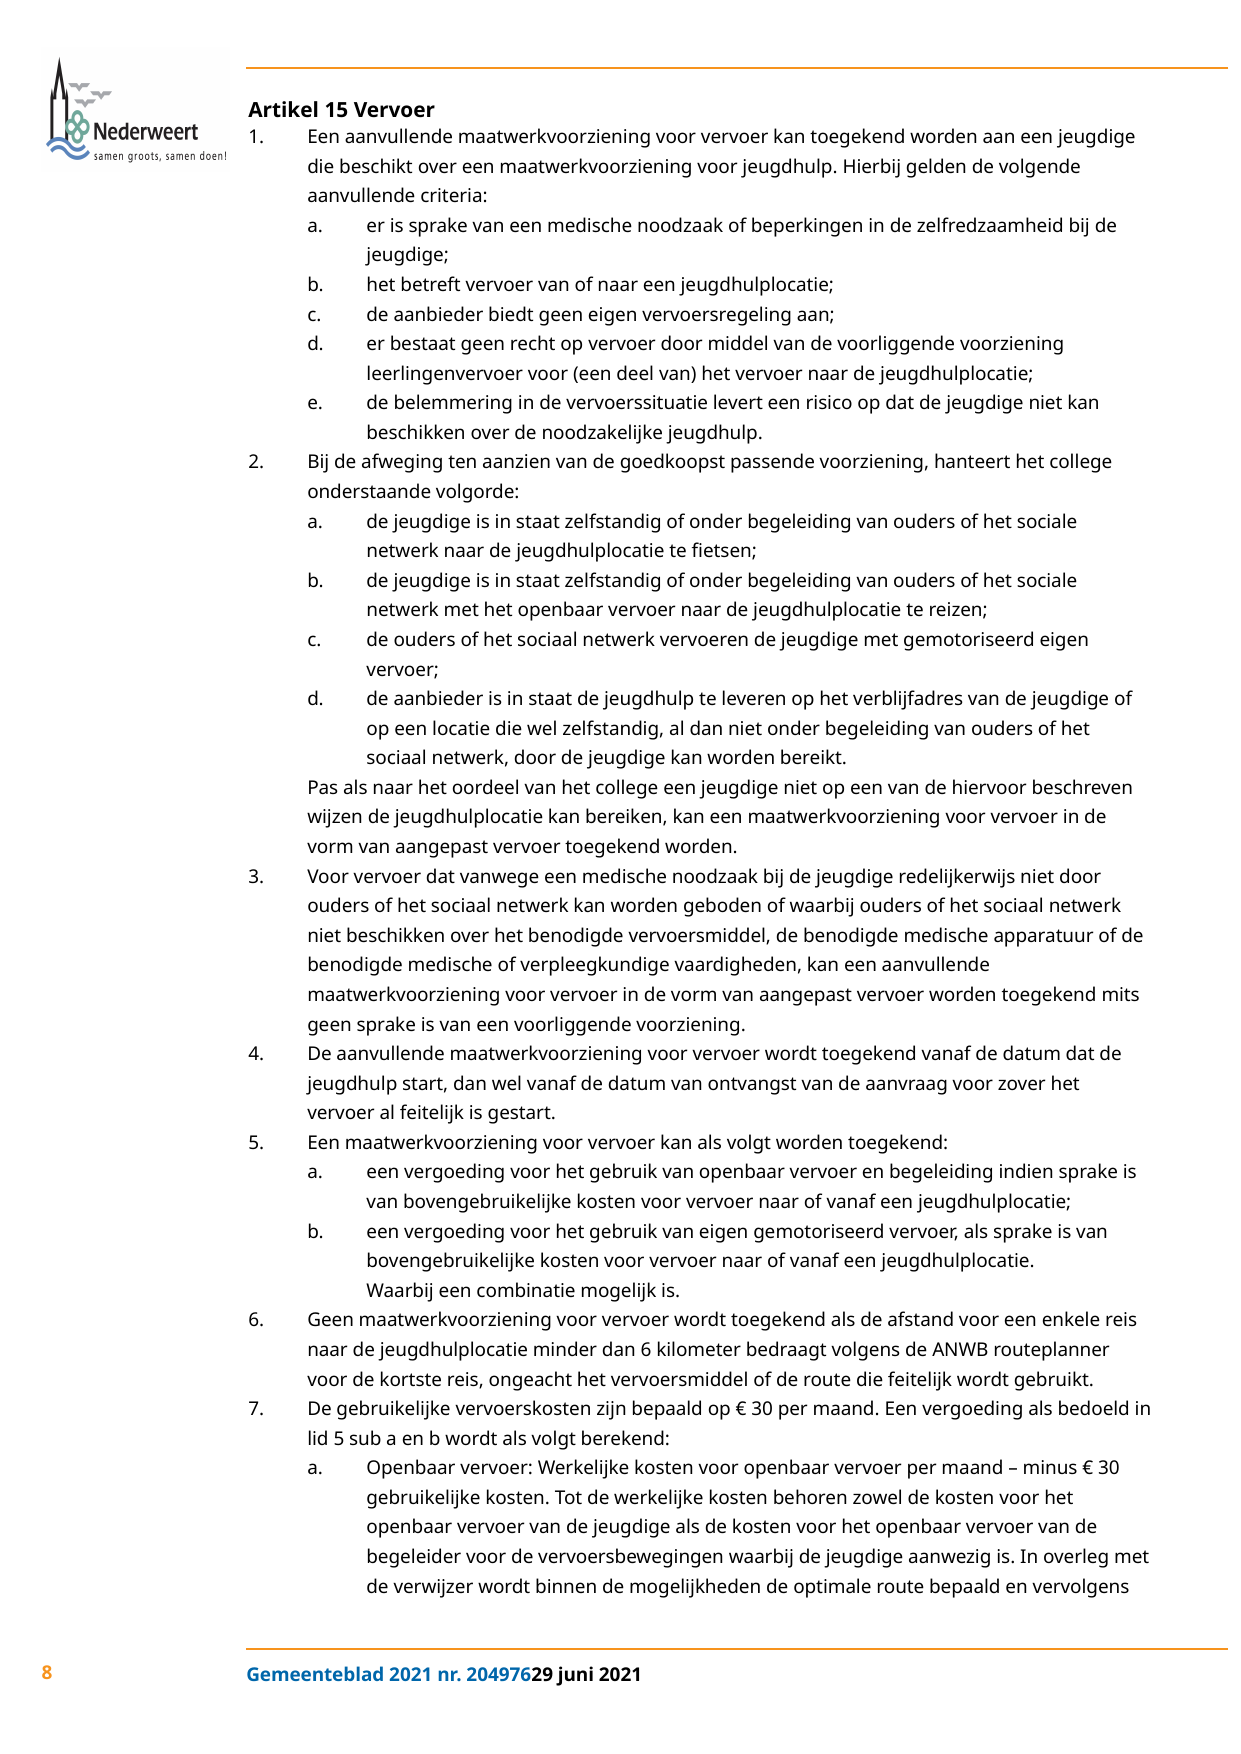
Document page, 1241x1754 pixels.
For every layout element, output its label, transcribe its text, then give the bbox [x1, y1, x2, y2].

list een vergoeding voor het gebruik van eigen gemotoriseerd vervoer, als sprake is van bovengebruikelijke kosten voor vervoer naar of vanaf een jeugdhulplocatie. [307, 1218, 1152, 1273]
list Bij de afweging ten aanzien van de goedkoopst passende voorziening, hanteert het college onderstaande volgorde: [248, 449, 1152, 504]
list Een aanvullende maatwerkvoorziening voor vervoer kan toegekend worden aan een jeugdige die beschikt over een maatwerkvoorziening voor jeugdhulp. Hierbij gelden de volgende aanvullende criteria: [248, 123, 1152, 208]
list de belemmering in de vervoerssituatie levert een risico op dat de jeugdige niet kan beschikken over de noodzakelijke jeugdhulp. [307, 389, 1152, 445]
list de jeugdige is in staat zelfstandig of onder begeleiding van ouders of het sociale netwerk met het openbaar vervoer naar de jeugdhulplocatie te reizen; [307, 567, 1152, 622]
list de aanbieder biedt geen eigen vervoersregeling aan; [307, 301, 1152, 326]
list De gebruikelijke vervoerskosten zijn bepaald op € 30 per maand. Een vergoeding als bedoeld in lid 5 sub a en b wordt als volgt berekend: [248, 1395, 1152, 1451]
list er bestaat geen recht op vervoer door middel van de voorliggende voorziening leerlingenvervoer voor (een deel van) het vervoer naar de jeugdhulplocatie; [307, 330, 1152, 386]
list Geen maatwerkvoorziening voor vervoer wordt toegekend als de afstand voor een enkele reis naar de jeugdhulplocatie minder dan 6 kilometer bedraagt volgens de ANWB routeplanner voor de kortste reis, ongeacht het vervoersmiddel of de route die feitelijk wordt gebruikt. [248, 1307, 1152, 1391]
text Artikel 15 Vervoer [248, 95, 1152, 123]
list Openbaar vervoer: Werkelijke kosten voor openbaar vervoer per maand – minus € 30 gebruikelijke kosten. Tot de werkelijke kosten behoren zowel de kosten voor het openbaar vervoer van de jeugdige als de kosten voor het openbaar vervoer van de begeleider voor de vervoersbewegingen waarbij de jeugdige aanwezig is. In overleg met de verwijzer wordt binnen de mogelijkheden de optimale route bepaald en vervolgens [307, 1454, 1152, 1598]
list de aanbieder is in staat de jeugdhulp te leveren op het verblijfadres van de jeugdige of op een locatie die wel zelfstandig, al dan niet onder begeleiding van ouders of het sociaal netwerk, door de jeugdige kan worden bereikt. [307, 685, 1152, 770]
list er is sprake van een medische noodzaak of beperkingen in de zelfredzaamheid bij de jeugdige; [307, 212, 1152, 267]
list de jeugdige is in staat zelfstandig of onder begeleiding van ouders of het sociale netwerk naar de jeugdhulplocatie te fietsen; [307, 508, 1152, 563]
list de ouders of het sociaal netwerk vervoeren de jeugdige met gemotoriseerd eigen vervoer; [307, 626, 1152, 681]
list een vergoeding voor het gebruik van openbaar vervoer en begeleiding indien sprake is van bovengebruikelijke kosten voor vervoer naar of vanaf een jeugdhulplocatie; [307, 1159, 1152, 1214]
picture [41, 47, 231, 172]
list Waarbij een combinatie mogelijk is. [307, 1277, 1152, 1303]
list het betreft vervoer van of naar een jeugdhulplocatie; [307, 271, 1152, 297]
list Pas als naar het oordeel van het college een jeugdige niet op een van de hiervoor beschreven wijzen de jeugdhulplocatie kan bereiken, kan een maatwerkvoorziening voor vervoer in de vorm van aangepast vervoer toegekend worden. [248, 774, 1152, 859]
list Voor vervoer dat vanwege een medische noodzaak bij de jeugdige redelijkerwijs niet door ouders of het sociaal netwerk kan worden geboden of waarbij ouders of het sociaal netwerk niet beschikken over het benodigde vervoersmiddel, de benodigde medische apparatuur of de benodigde medische of verpleegkundige vaardigheden, kan een aanvullende maatwerkvoorziening voor vervoer in de vorm van aangepast vervoer worden toegekend mits geen sprake is van een voorliggende voorziening. [248, 863, 1152, 1036]
list De aanvullende maatwerkvoorziening voor vervoer wordt toegekend vanaf de datum dat de jeugdhulp start, dan wel vanaf de datum van ontvangst van de aanvraag voor zover het vervoer al feitelijk is gestart. [248, 1040, 1152, 1125]
list Een maatwerkvoorziening voor vervoer kan als volgt worden toegekend: [248, 1129, 1152, 1155]
